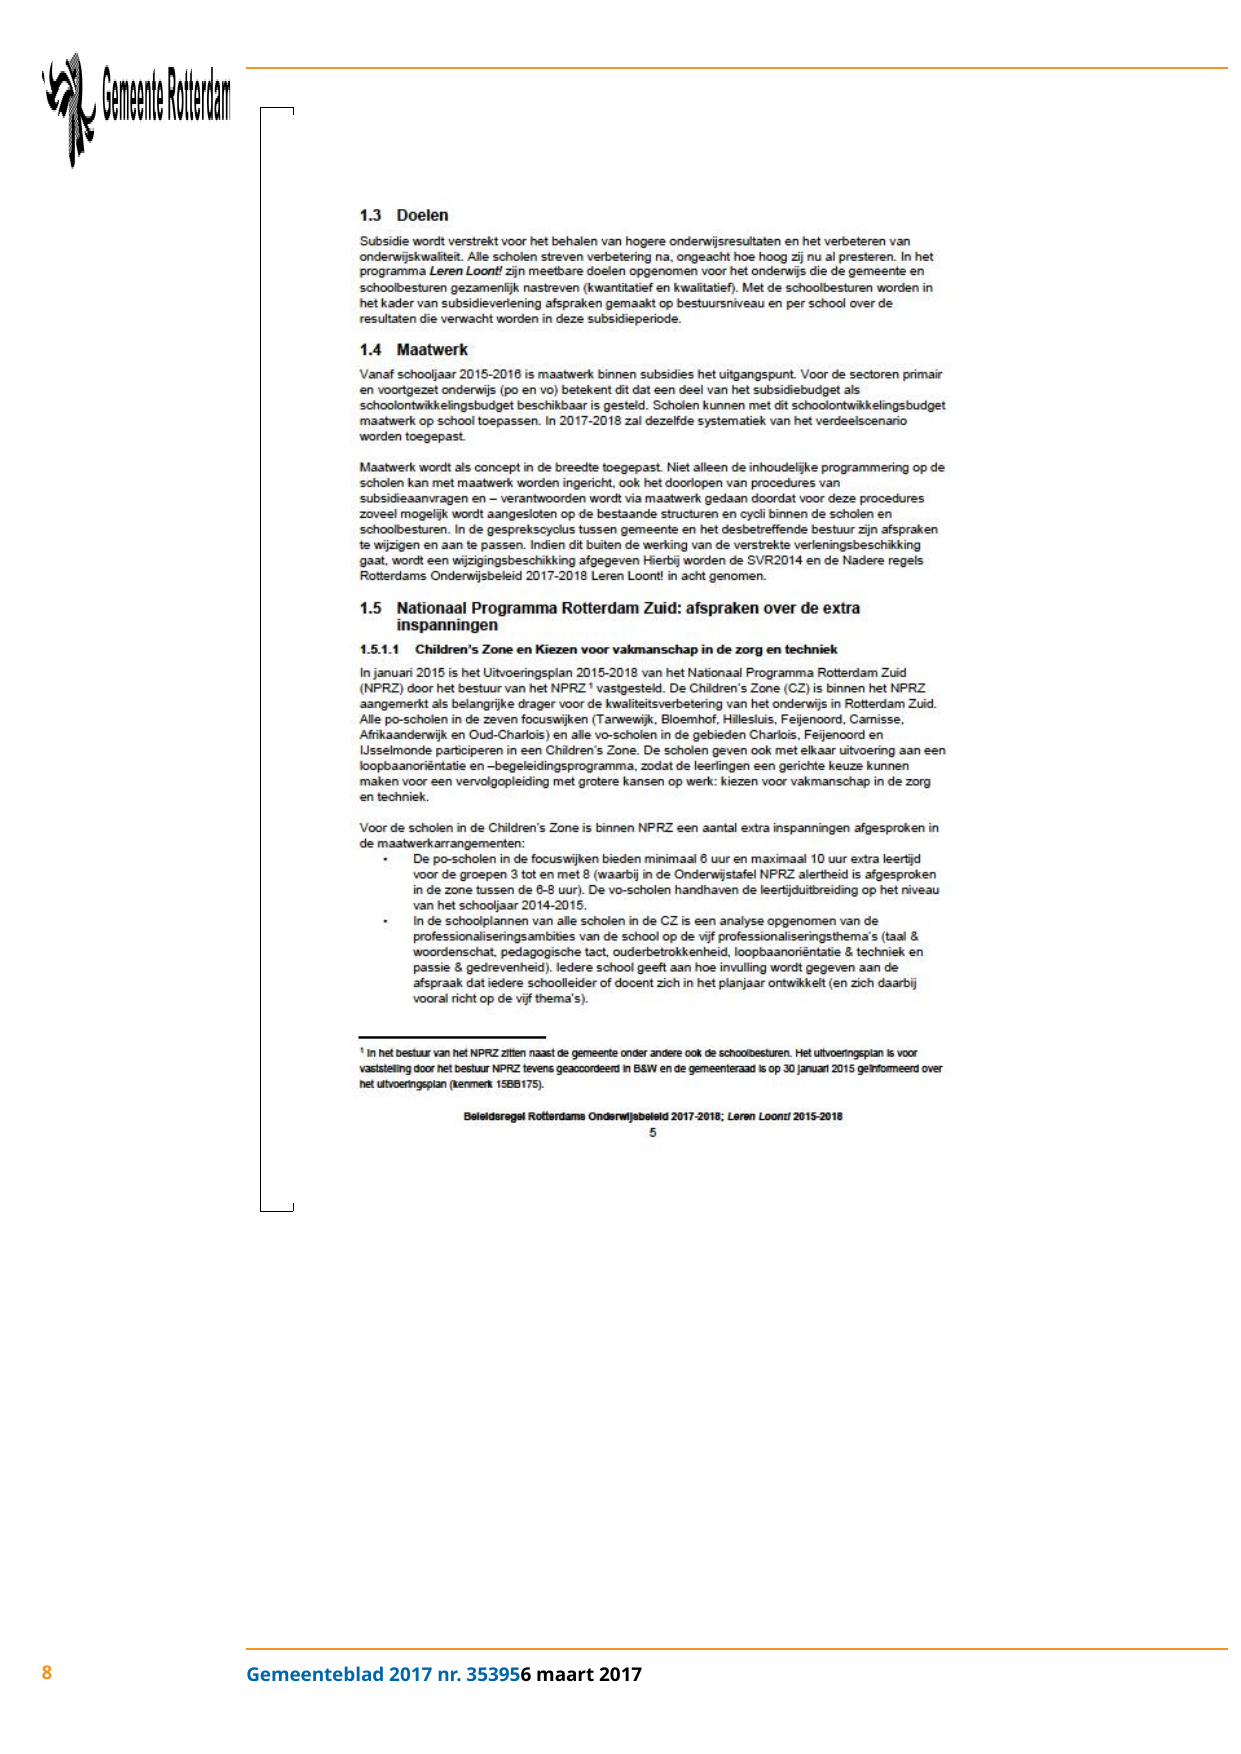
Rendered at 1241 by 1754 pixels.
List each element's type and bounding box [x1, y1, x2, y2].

picture [268, 115, 1038, 1203]
picture [41, 47, 231, 172]
